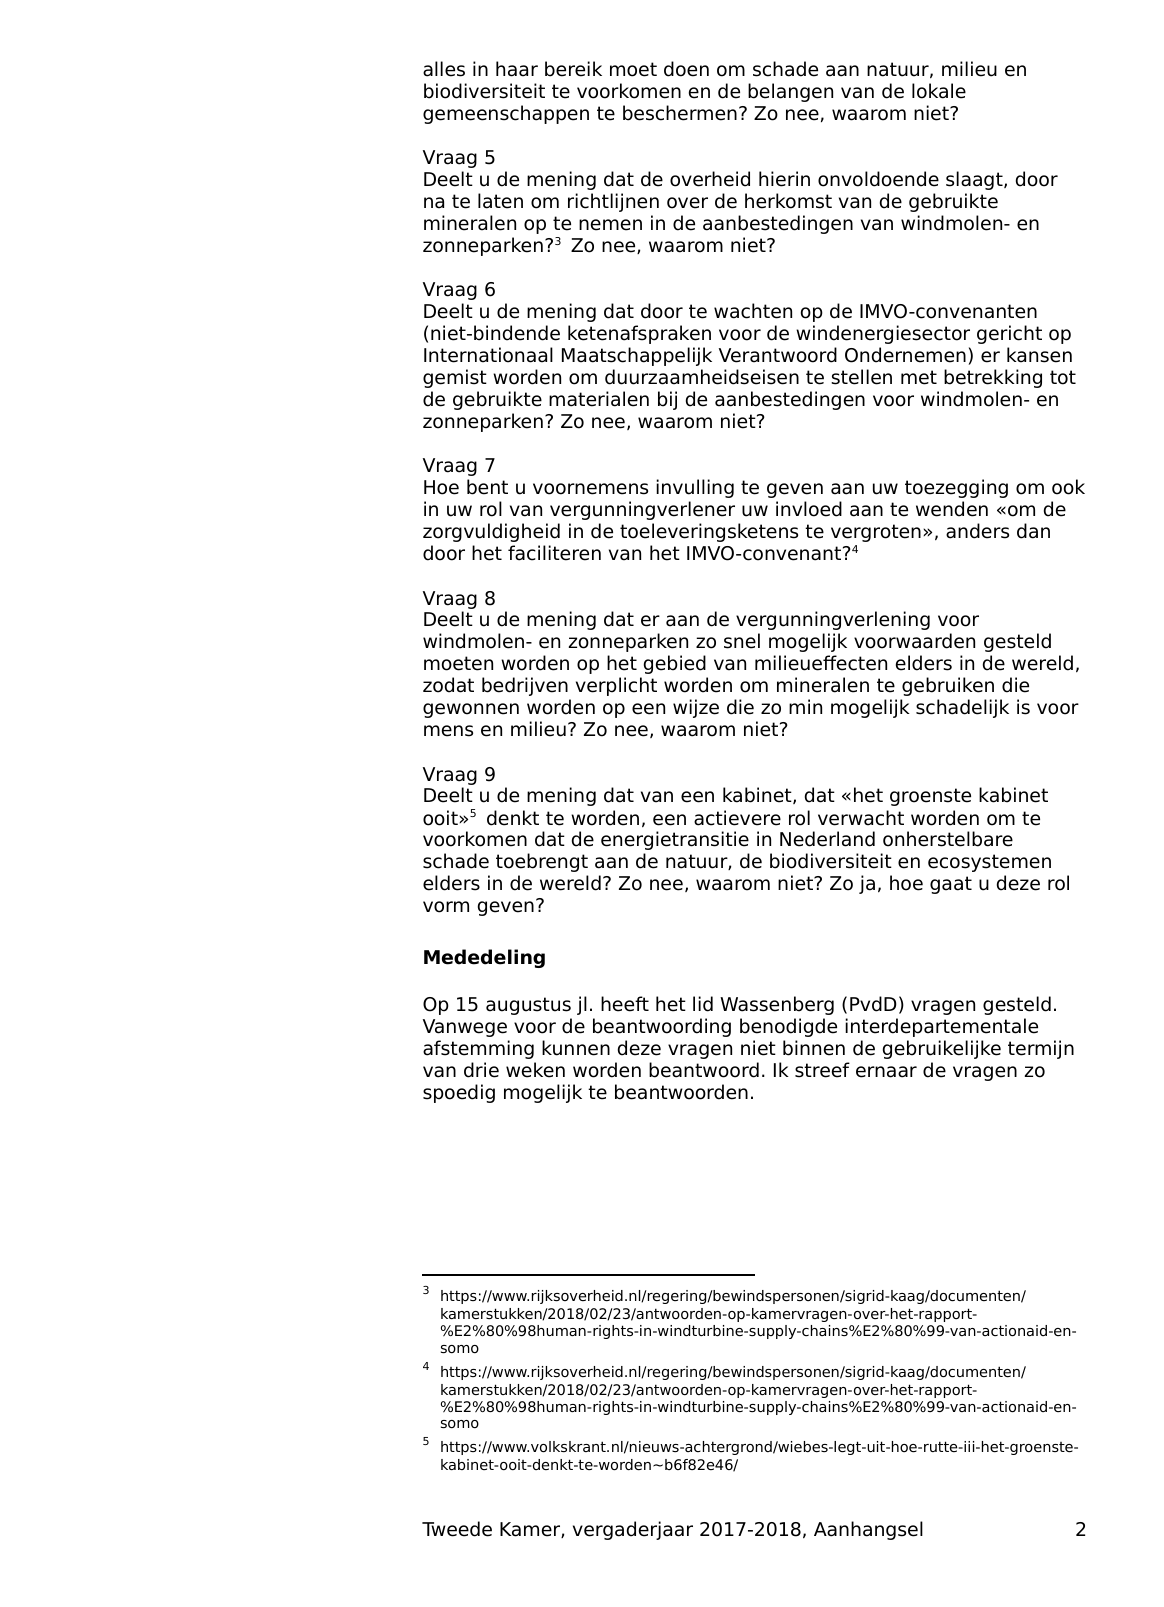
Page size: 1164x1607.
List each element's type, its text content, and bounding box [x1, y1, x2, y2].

text Deelt u de mening dat de overheid hierin onvoldoende slaagt, door na te laten om richtlijnen over de herkomst van de gebruikte mineralen op te nemen in de aanbestedingen van windmolen- en zonneparken? Zo nee, waarom niet? [422, 169, 1087, 257]
text Vraag 6 [422, 279, 1087, 301]
text https://www.rijksoverheid.nl/regering/bewindspersonen/sigrid-kaag/documenten/kamerstukken/2018/02/23/antwoorden-op-kamervragen-over-het-rapport-%E2%80%98human-rights-in-windturbine-supply-chains%E2%80%99-van-actionaid-en-somo [422, 1360, 1087, 1432]
text alles in haar bereik moet doen om schade aan natuur, milieu en biodiversiteit te voorkomen en de belangen van de lokale gemeenschappen te beschermen? Zo nee, waarom niet? [422, 59, 1087, 125]
subtitle Mededeling [422, 947, 1087, 969]
text Deelt u de mening dat door te wachten op de IMVO-convenanten (niet-bindende ketenafspraken voor de windenergiesector gericht op Internationaal Maatschappelijk Verantwoord Ondernemen) er kansen gemist worden om duurzaamheidseisen te stellen met betrekking tot de gebruikte materialen bij de aanbestedingen voor windmolen- en zonneparken? Zo nee, waarom niet? [422, 301, 1087, 433]
text Op 15 augustus jl. heeft het lid Wassenberg (PvdD) vragen gesteld. Vanwege voor de beantwoording benodigde interdepartementale afstemming kunnen deze vragen niet binnen de gebruikelijke termijn van drie weken worden beantwoord. Ik streef ernaar de vragen zo spoedig mogelijk te beantwoorden. [422, 994, 1087, 1104]
text Deelt u de mening dat er aan de vergunningverlening voor windmolen- en zonneparken zo snel mogelijk voorwaarden gesteld moeten worden op het gebied van milieueffecten elders in de wereld, zodat bedrijven verplicht worden om mineralen te gebruiken die gewonnen worden op een wijze die zo min mogelijk schadelijk is voor mens en milieu? Zo nee, waarom niet? [422, 609, 1087, 741]
text Hoe bent u voornemens invulling te geven aan uw toezegging om ook in uw rol van vergunningverlener uw invloed aan te wenden «om de zorgvuldigheid in de toeleveringsketens te vergroten», anders dan door het faciliteren van het IMVO-convenant? [422, 477, 1087, 565]
text Deelt u de mening dat van een kabinet, dat «het groenste kabinet ooit» denkt te worden, een actievere rol verwacht worden om te voorkomen dat de energietransitie in Nederland onherstelbare schade toebrengt aan de natuur, de biodiversiteit en ecosystemen elders in de wereld? Zo nee, waarom niet? Zo ja, hoe gaat u deze rol vorm geven? [422, 785, 1087, 917]
text https://www.rijksoverheid.nl/regering/bewindspersonen/sigrid-kaag/documenten/kamerstukken/2018/02/23/antwoorden-op-kamervragen-over-het-rapport-%E2%80%98human-rights-in-windturbine-supply-chains%E2%80%99-van-actionaid-en-somo [422, 1284, 1087, 1357]
text Vraag 7 [422, 455, 1087, 477]
text Vraag 8 [422, 587, 1087, 609]
text https://www.volkskrant.nl/nieuws-achtergrond/wiebes-legt-uit-hoe-rutte-iii-het-groenste-kabinet-ooit-denkt-te-worden~b6f82e46/ [422, 1435, 1087, 1474]
text Vraag 5 [422, 147, 1087, 169]
text Vraag 9 [422, 763, 1087, 785]
